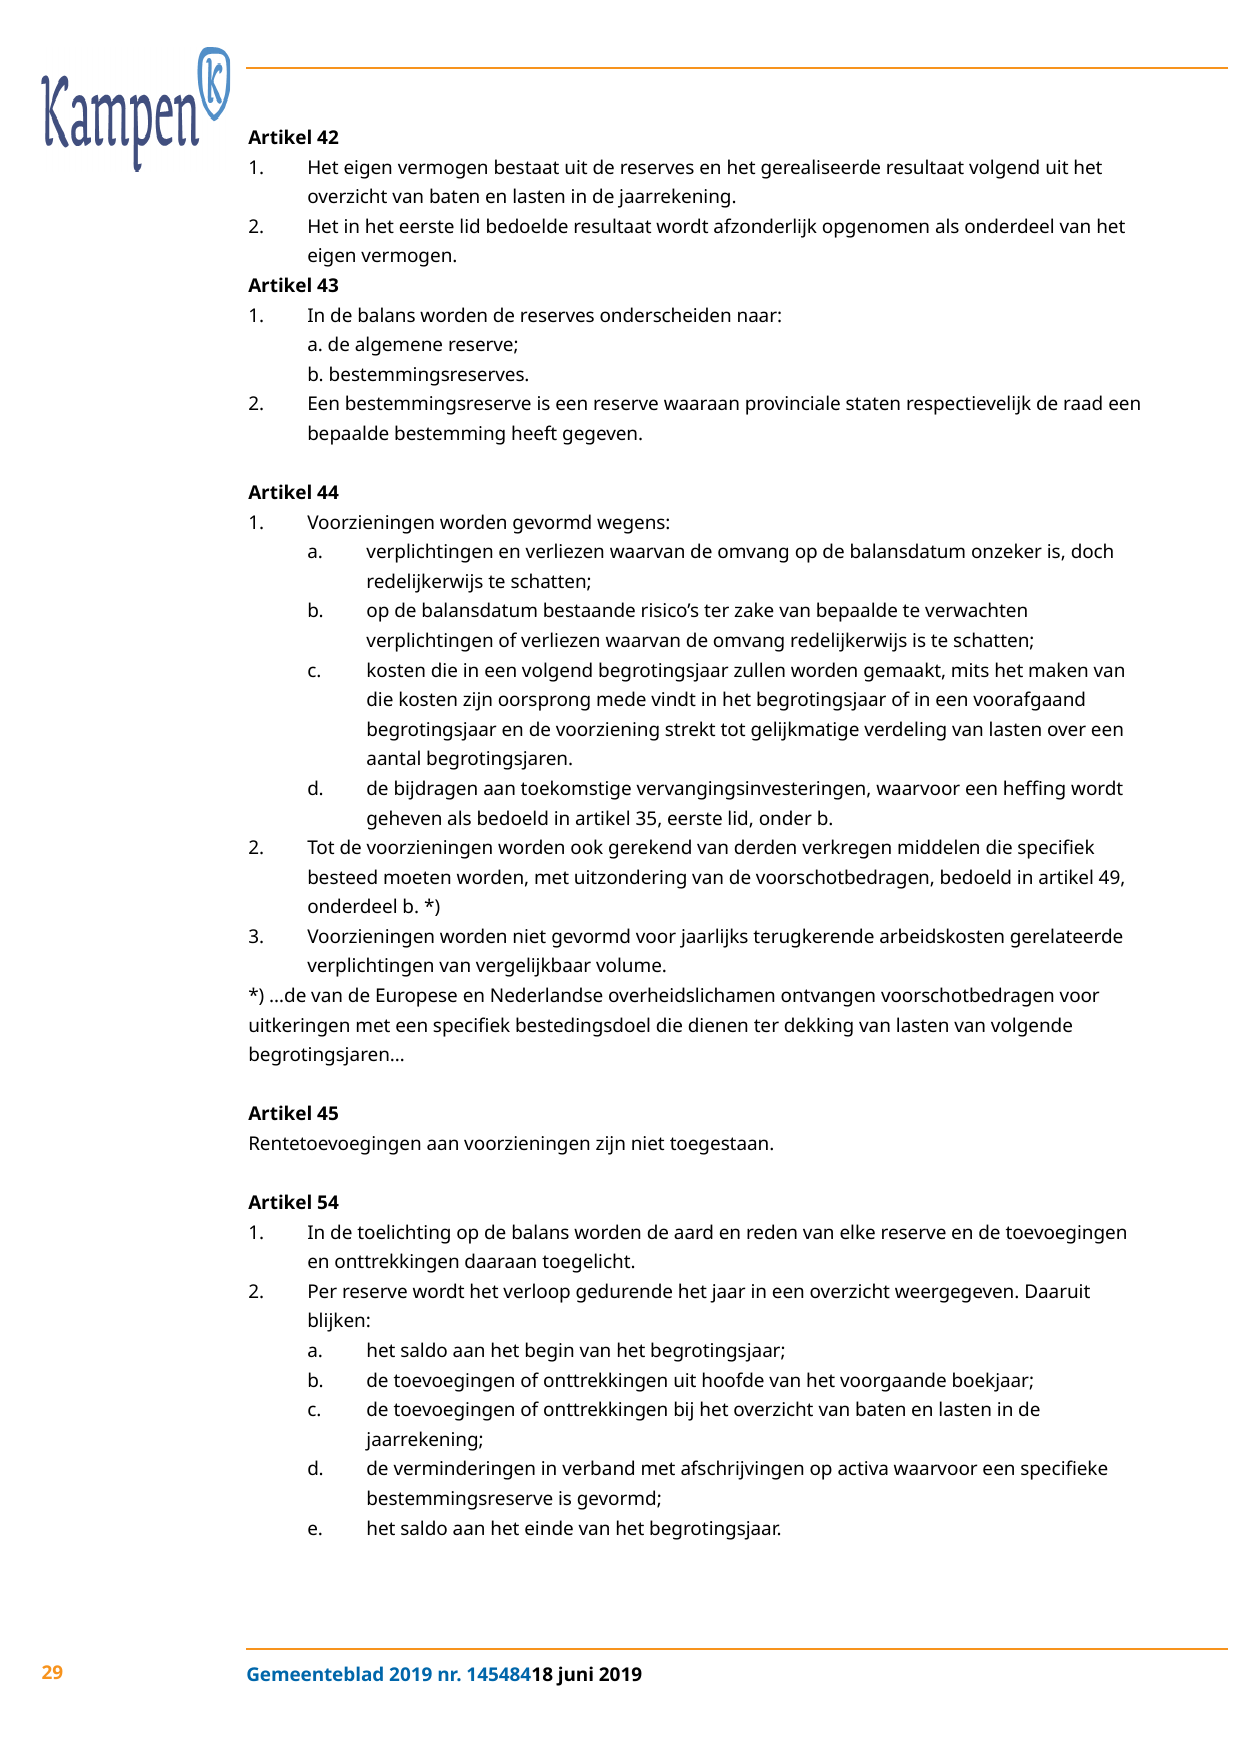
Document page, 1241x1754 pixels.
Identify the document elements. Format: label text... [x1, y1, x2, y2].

list de toevoegingen of onttrekkingen bij het overzicht van baten en lasten in de jaarrekening; [307, 1396, 1152, 1452]
list Tot de voorzieningen worden ook gerekend van derden verkregen middelen die specifiek besteed moeten worden, met uitzondering van de voorschotbedragen, bedoeld in artikel 49, onderdeel b. *) [248, 834, 1152, 919]
text Rentetoevoegingen aan voorzieningen zijn niet toegestaan. [248, 1130, 1152, 1156]
list b. bestemmingsreserves. [248, 361, 1152, 387]
list Per reserve wordt het verloop gedurende het jaar in een overzicht weergegeven. Daaruit blijken: [248, 1278, 1152, 1333]
list a. de algemene reserve; [248, 331, 1152, 357]
text Artikel 42 [248, 124, 1152, 150]
list de bijdragen aan toekomstige vervangingsinvesteringen, waarvoor een heffing wordt geheven als bedoeld in artikel 35, eerste lid, onder b. [307, 775, 1152, 831]
picture [41, 47, 231, 172]
list In de toelichting op de balans worden de aard en reden van elke reserve en de toevoegingen en onttrekkingen daaraan toegelicht. [248, 1219, 1152, 1274]
text *) …de van de Europese en Nederlandse overheidslichamen ontvangen voorschotbedragen voor uitkeringen met een specifiek bestedingsdoel die dienen ter dekking van lasten van volgende begrotingsjaren… [248, 982, 1152, 1067]
list verplichtingen en verliezen waarvan de omvang op de balansdatum onzeker is, doch redelijkerwijs te schatten; [307, 538, 1152, 594]
list kosten die in een volgend begrotingsjaar zullen worden gemaakt, mits het maken van die kosten zijn oorsprong mede vindt in het begrotingsjaar of in een voorafgaand begrotingsjaar en de voorziening strekt tot gelijkmatige verdeling van lasten over een aantal begrotingsjaren. [307, 657, 1152, 771]
list de verminderingen in verband met afschrijvingen op activa waarvoor een specifieke bestemmingsreserve is gevormd; [307, 1456, 1152, 1511]
list op de balansdatum bestaande risico’s ter zake van bepaalde te verwachten verplichtingen of verliezen waarvan de omvang redelijkerwijs is te schatten; [307, 598, 1152, 653]
list Het in het eerste lid bedoelde resultaat wordt afzonderlijk opgenomen als onderdeel van het eigen vermogen. [248, 213, 1152, 268]
list Voorzieningen worden gevormd wegens: [248, 509, 1152, 535]
list Het eigen vermogen bestaat uit de reserves en het gerealiseerde resultaat volgend uit het overzicht van baten en lasten in de jaarrekening. [248, 154, 1152, 209]
list Voorzieningen worden niet gevormd voor jaarlijks terugkerende arbeidskosten gerelateerde verplichtingen van vergelijkbaar volume. [248, 923, 1152, 978]
list In de balans worden de reserves onderscheiden naar: [248, 302, 1152, 328]
list het saldo aan het einde van het begrotingsjaar. [307, 1515, 1152, 1541]
list Een bestemmingsreserve is een reserve waaraan provinciale staten respectievelijk de raad een bepaalde bestemming heeft gegeven. [248, 391, 1152, 446]
list de toevoegingen of onttrekkingen uit hoofde van het voorgaande boekjaar; [307, 1367, 1152, 1393]
list het saldo aan het begin van het begrotingsjaar; [307, 1337, 1152, 1363]
text Artikel 43 [248, 272, 1152, 298]
text Artikel 54 [248, 1189, 1152, 1215]
text Artikel 45 [248, 1101, 1152, 1126]
text Artikel 44 [248, 479, 1152, 505]
